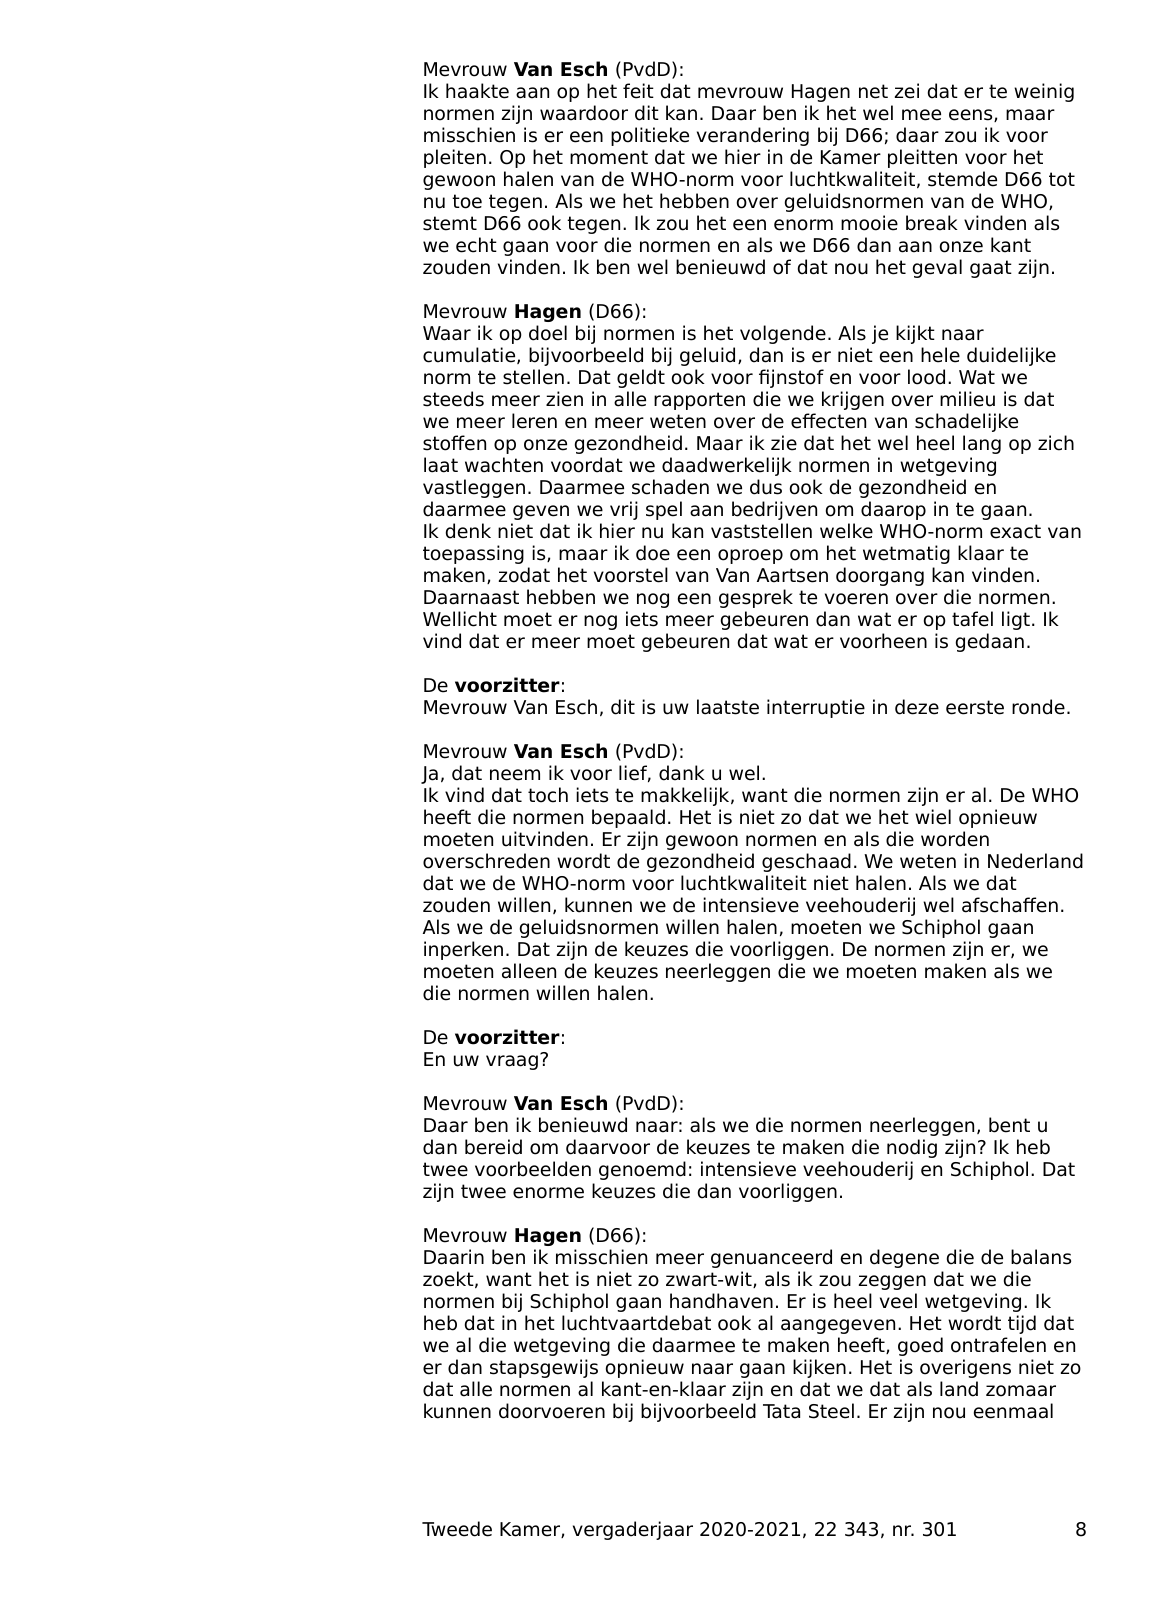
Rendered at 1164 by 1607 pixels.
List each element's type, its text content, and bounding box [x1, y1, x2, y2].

text Mevrouw Hagen (D66): [422, 301, 1087, 323]
text Ik haakte aan op het feit dat mevrouw Hagen net zei dat er te weinig normen zijn waardoor dit kan. Daar ben ik het wel mee eens, maar misschien is er een politieke verandering bij D66; daar zou ik voor pleiten. Op het moment dat we hier in de Kamer pleitten voor het gewoon halen van de WHO-norm voor luchtkwaliteit, stemde D66 tot nu toe tegen. Als we het hebben over geluidsnormen van de WHO, stemt D66 ook tegen. Ik zou het een enorm mooie break vinden als we echt gaan voor die normen en als we D66 dan aan onze kant zouden vinden. Ik ben wel benieuwd of dat nou het geval gaat zijn. [422, 81, 1087, 279]
text De voorzitter: [422, 1027, 1087, 1049]
text Mevrouw Van Esch (PvdD): [422, 741, 1087, 763]
text Mevrouw Van Esch (PvdD): [422, 1093, 1087, 1115]
text Mevrouw Van Esch, dit is uw laatste interruptie in deze eerste ronde. [422, 697, 1087, 719]
text En uw vraag? [422, 1049, 1087, 1071]
text Daarin ben ik misschien meer genuanceerd en degene die de balans zoekt, want het is niet zo zwart-wit, als ik zou zeggen dat we die normen bij Schiphol gaan handhaven. Er is heel veel wetgeving. Ik heb dat in het luchtvaartdebat ook al aangegeven. Het wordt tijd dat we al die wetgeving die daarmee te maken heeft, goed ontrafelen en er dan stapsgewijs opnieuw naar gaan kijken. Het is overigens niet zo dat alle normen al kant-en-klaar zijn en dat we dat als land zomaar kunnen doorvoeren bij bijvoorbeeld Tata Steel. Er zijn nou eenmaal [422, 1247, 1087, 1423]
text Ja, dat neem ik voor lief, dank u wel. [422, 763, 1087, 785]
text Ik denk niet dat ik hier nu kan vaststellen welke WHO-norm exact van toepassing is, maar ik doe een oproep om het wetmatig klaar te maken, zodat het voorstel van Van Aartsen doorgang kan vinden. Daarnaast hebben we nog een gesprek te voeren over die normen. Wellicht moet er nog iets meer gebeuren dan wat er op tafel ligt. Ik vind dat er meer moet gebeuren dat wat er voorheen is gedaan. [422, 521, 1087, 653]
text De voorzitter: [422, 675, 1087, 697]
text Mevrouw Van Esch (PvdD): [422, 59, 1087, 81]
text Ik vind dat toch iets te makkelijk, want die normen zijn er al. De WHO heeft die normen bepaald. Het is niet zo dat we het wiel opnieuw moeten uitvinden. Er zijn gewoon normen en als die worden overschreden wordt de gezondheid geschaad. We weten in Nederland dat we de WHO-norm voor luchtkwaliteit niet halen. Als we dat zouden willen, kunnen we de intensieve veehouderij wel afschaffen. Als we de geluidsnormen willen halen, moeten we Schiphol gaan inperken. Dat zijn de keuzes die voorliggen. De normen zijn er, we moeten alleen de keuzes neerleggen die we moeten maken als we die normen willen halen. [422, 785, 1087, 1005]
text Waar ik op doel bij normen is het volgende. Als je kijkt naar cumulatie, bijvoorbeeld bij geluid, dan is er niet een hele duidelijke norm te stellen. Dat geldt ook voor fijnstof en voor lood. Wat we steeds meer zien in alle rapporten die we krijgen over milieu is dat we meer leren en meer weten over de effecten van schadelijke stoffen op onze gezondheid. Maar ik zie dat het wel heel lang op zich laat wachten voordat we daadwerkelijk normen in wetgeving vastleggen. Daarmee schaden we dus ook de gezondheid en daarmee geven we vrij spel aan bedrijven om daarop in te gaan. [422, 323, 1087, 521]
text Daar ben ik benieuwd naar: als we die normen neerleggen, bent u dan bereid om daarvoor de keuzes te maken die nodig zijn? Ik heb twee voorbeelden genoemd: intensieve veehouderij en Schiphol. Dat zijn twee enorme keuzes die dan voorliggen. [422, 1115, 1087, 1203]
text Mevrouw Hagen (D66): [422, 1225, 1087, 1247]
